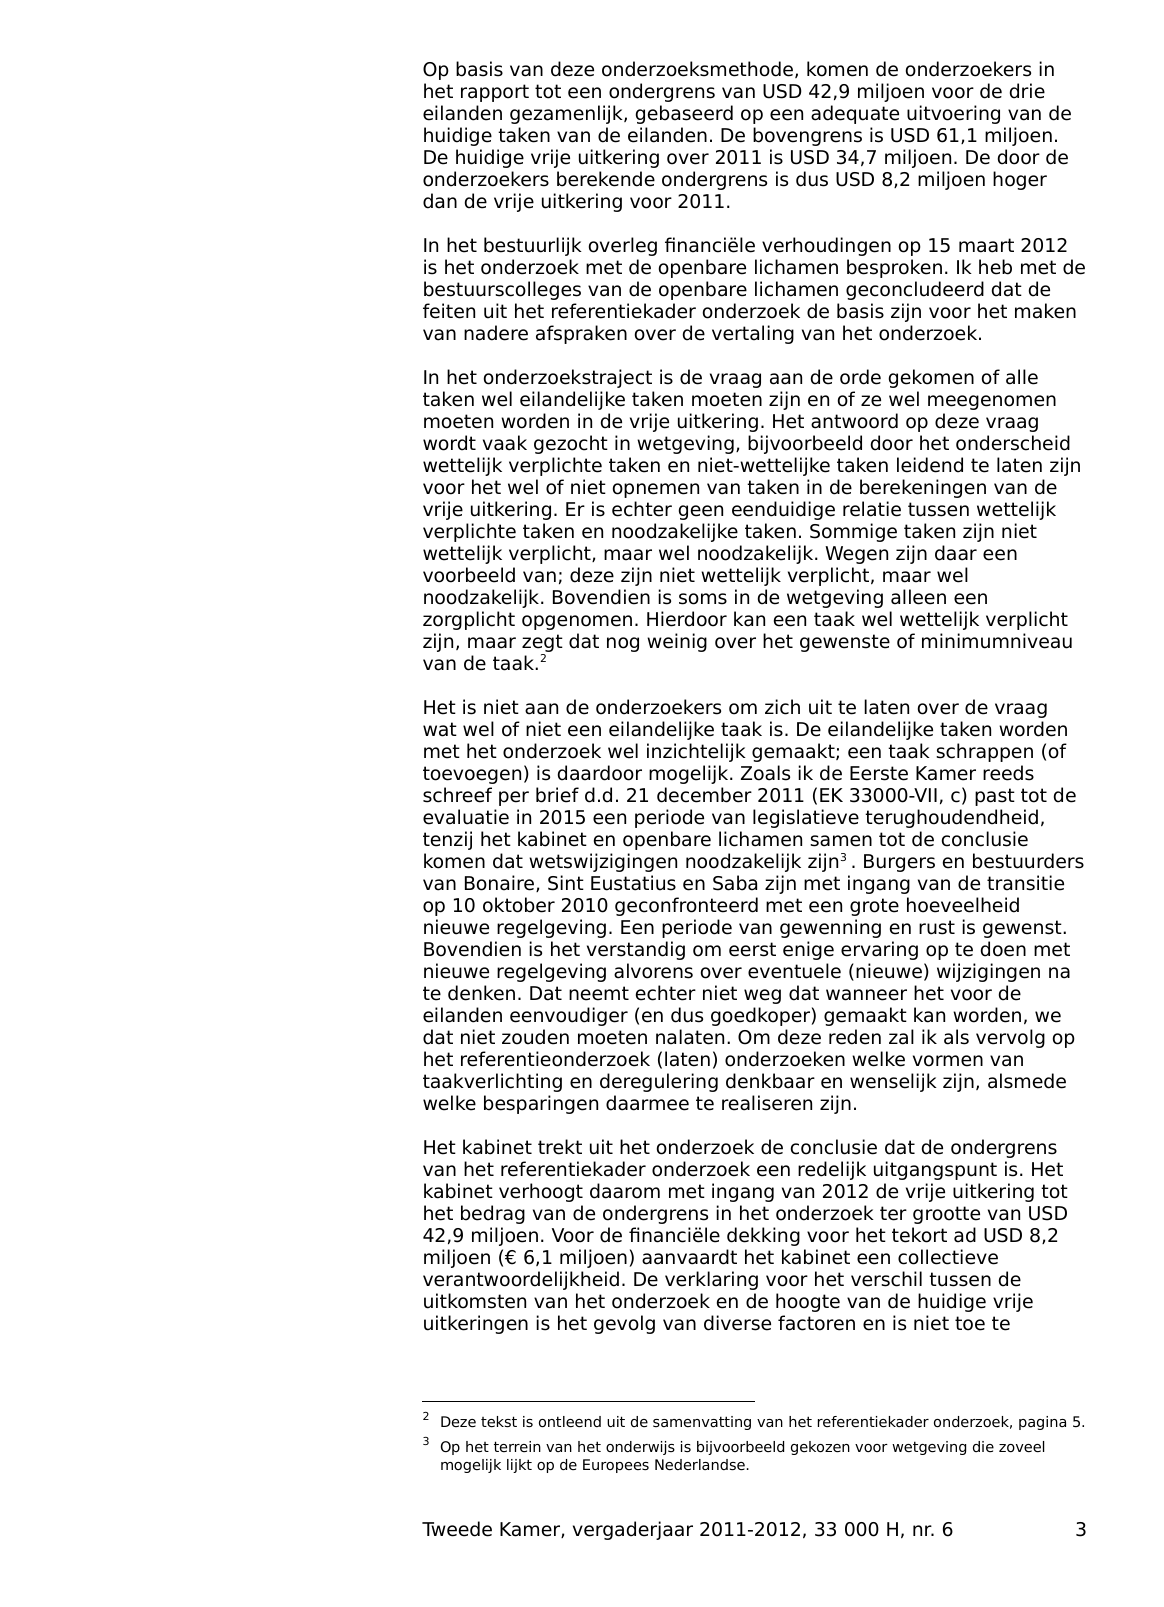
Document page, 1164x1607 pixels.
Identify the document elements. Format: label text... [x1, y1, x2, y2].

text Deze tekst is ontleend uit de samenvatting van het referentiekader onderzoek, pagina 5. [422, 1410, 1087, 1432]
text Op het terrein van het onderwijs is bijvoorbeeld gekozen voor wetgeving die zoveel mogelijk lijkt op de Europees Nederlandse. [422, 1435, 1087, 1474]
text Op basis van deze onderzoeksmethode, komen de onderzoekers in het rapport tot een ondergrens van USD 42,9 miljoen voor de drie eilanden gezamenlijk, gebaseerd op een adequate uitvoering van de huidige taken van de eilanden. De bovengrens is USD 61,1 miljoen. De huidige vrije uitkering over 2011 is USD 34,7 miljoen. De door de onderzoekers berekende ondergrens is dus USD 8,2 miljoen hoger dan de vrije uitkering voor 2011. [422, 59, 1087, 213]
text In het bestuurlijk overleg financiële verhoudingen op 15 maart 2012 is het onderzoek met de openbare lichamen besproken. Ik heb met de bestuurscolleges van de openbare lichamen geconcludeerd dat de feiten uit het referentiekader onderzoek de basis zijn voor het maken van nadere afspraken over de vertaling van het onderzoek. [422, 235, 1087, 345]
text In het onderzoekstraject is de vraag aan de orde gekomen of alle taken wel eilandelijke taken moeten zijn en of ze wel meegenomen moeten worden in de vrije uitkering. Het antwoord op deze vraag wordt vaak gezocht in wetgeving, bijvoorbeeld door het onderscheid wettelijk verplichte taken en niet-wettelijke taken leidend te laten zijn voor het wel of niet opnemen van taken in de berekeningen van de vrije uitkering. Er is echter geen eenduidige relatie tussen wettelijk verplichte taken en noodzakelijke taken. Sommige taken zijn niet wettelijk verplicht, maar wel noodzakelijk. Wegen zijn daar een voorbeeld van; deze zijn niet wettelijk verplicht, maar wel noodzakelijk. Bovendien is soms in de wetgeving alleen een zorgplicht opgenomen. Hierdoor kan een taak wel wettelijk verplicht zijn, maar zegt dat nog weinig over het gewenste of minimumniveau van de taak. [422, 367, 1087, 675]
text Het is niet aan de onderzoekers om zich uit te laten over de vraag wat wel of niet een eilandelijke taak is. De eilandelijke taken worden met het onderzoek wel inzichtelijk gemaakt; een taak schrappen (of toevoegen) is daardoor mogelijk. Zoals ik de Eerste Kamer reeds schreef per brief d.d. 21 december 2011 (EK 33000-VII, c) past tot de evaluatie in 2015 een periode van legislatieve terughoudendheid, tenzij het kabinet en openbare lichamen samen tot de conclusie komen dat wetswijzigingen noodzakelijk zijn. Burgers en bestuurders van Bonaire, Sint Eustatius en Saba zijn met ingang van de transitie op 10 oktober 2010 geconfronteerd met een grote hoeveelheid nieuwe regelgeving. Een periode van gewenning en rust is gewenst. Bovendien is het verstandig om eerst enige ervaring op te doen met nieuwe regelgeving alvorens over eventuele (nieuwe) wijzigingen na te denken. Dat neemt echter niet weg dat wanneer het voor de eilanden eenvoudiger (en dus goedkoper) gemaakt kan worden, we dat niet zouden moeten nalaten. Om deze reden zal ik als vervolg op het referentieonderzoek (laten) onderzoeken welke vormen van taakverlichting en deregulering denkbaar en wenselijk zijn, alsmede welke besparingen daarmee te realiseren zijn. [422, 697, 1087, 1115]
text Het kabinet trekt uit het onderzoek de conclusie dat de ondergrens van het referentiekader onderzoek een redelijk uitgangspunt is. Het kabinet verhoogt daarom met ingang van 2012 de vrije uitkering tot het bedrag van de ondergrens in het onderzoek ter grootte van USD 42,9 miljoen. Voor de financiële dekking voor het tekort ad USD 8,2 miljoen (€ 6,1 miljoen) aanvaardt het kabinet een collectieve verantwoordelijkheid. De verklaring voor het verschil tussen de uitkomsten van het onderzoek en de hoogte van de huidige vrije uitkeringen is het gevolg van diverse factoren en is niet toe te [422, 1137, 1087, 1335]
